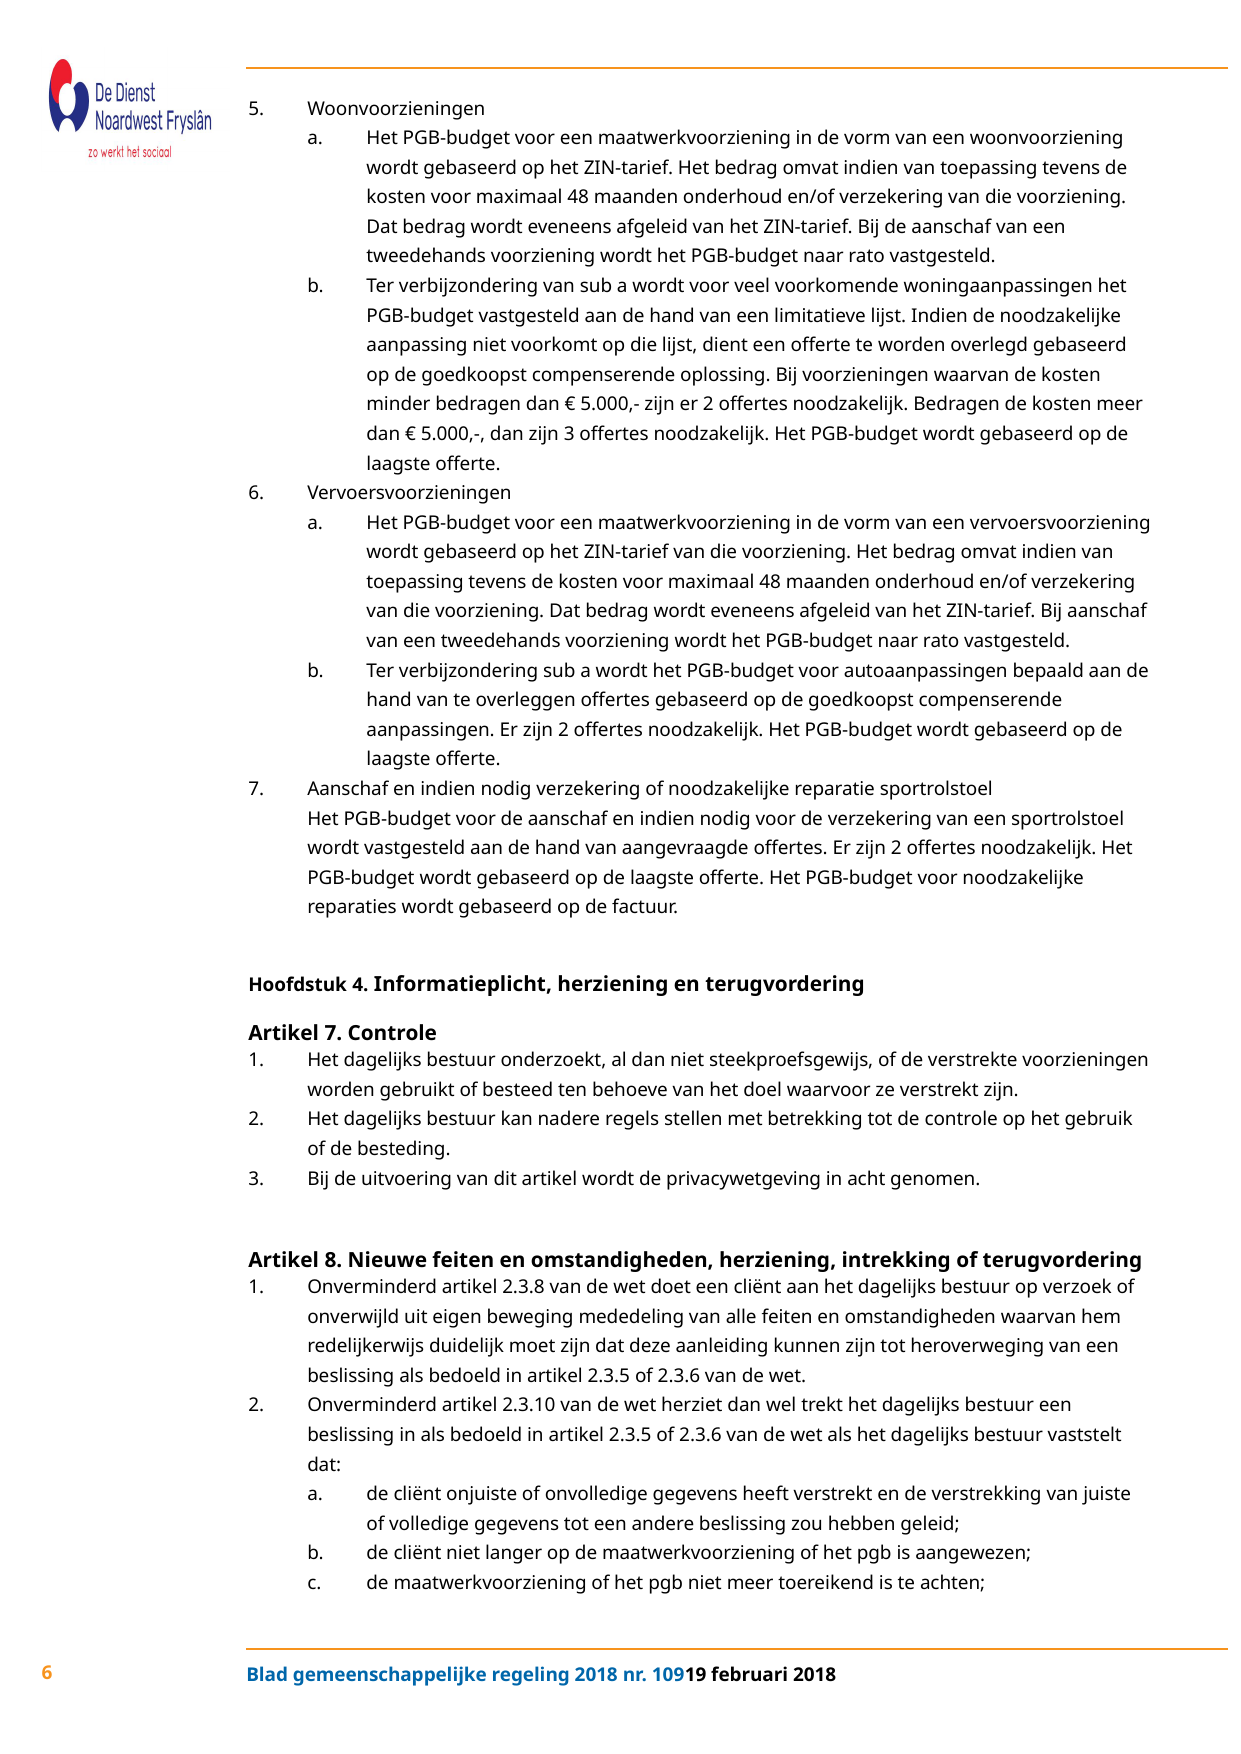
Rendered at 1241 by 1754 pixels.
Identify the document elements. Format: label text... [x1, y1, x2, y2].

list Aanschaf en indien nodig verzekering of noodzakelijke reparatie sportrolstoel [248, 775, 1152, 801]
list Onverminderd artikel 2.3.8 van de wet doet een cliënt aan het dagelijks bestuur op verzoek of onverwijld uit eigen beweging mededeling van alle feiten en omstandigheden waarvan hem redelijkerwijs duidelijk moet zijn dat deze aanleiding kunnen zijn tot heroverweging van een beslissing als bedoeld in artikel 2.3.5 of 2.3.6 van de wet. [248, 1273, 1152, 1388]
list de cliënt niet langer op de maatwerkvoorziening of het pgb is aangewezen; [307, 1539, 1152, 1565]
text Artikel 8. Nieuwe feiten en omstandigheden, herziening, intrekking of terugvordering [248, 1245, 1152, 1273]
text Artikel 7. Controle [248, 1018, 1152, 1046]
list Het dagelijks bestuur kan nadere regels stellen met betrekking tot de controle op het gebruik of de besteding. [248, 1106, 1152, 1161]
list Onverminderd artikel 2.3.10 van de wet herziet dan wel trekt het dagelijks bestuur een beslissing in als bedoeld in artikel 2.3.5 of 2.3.6 van de wet als het dagelijks bestuur vaststelt dat: [248, 1392, 1152, 1476]
picture [41, 47, 231, 172]
list Het PGB-budget voor de aanschaf en indien nodig voor de verzekering van een sportrolstoel wordt vastgesteld aan de hand van aangevraagde offertes. Er zijn 2 offertes noodzakelijk. Het PGB-budget wordt gebaseerd op de laagste offerte. Het PGB-budget voor noodzakelijke reparaties wordt gebaseerd op de factuur. [248, 805, 1152, 919]
list Het PGB-budget voor een maatwerkvoorziening in de vorm van een vervoersvoorziening wordt gebaseerd op het ZIN-tarief van die voorziening. Het bedrag omvat indien van toepassing tevens de kosten voor maximaal 48 maanden onderhoud en/of verzekering van die voorziening. Dat bedrag wordt eveneens afgeleid van het ZIN-tarief. Bij aanschaf van een tweedehands voorziening wordt het PGB-budget naar rato vastgesteld. [307, 509, 1152, 653]
text Hoofdstuk 4. Informatieplicht, herziening en terugvordering [248, 969, 1152, 997]
list de maatwerkvoorziening of het pgb niet meer toereikend is te achten; [307, 1569, 1152, 1595]
list Ter verbijzondering van sub a wordt voor veel voorkomende woningaanpassingen het PGB-budget vastgesteld aan de hand van een limitatieve lijst. Indien de noodzakelijke aanpassing niet voorkomt op die lijst, dient een offerte te worden overlegd gebaseerd op de goedkoopst compenserende oplossing. Bij voorzieningen waarvan de kosten minder bedragen dan € 5.000,- zijn er 2 offertes noodzakelijk. Bedragen de kosten meer dan € 5.000,-, dan zijn 3 offertes noodzakelijk. Het PGB-budget wordt gebaseerd op de laagste offerte. [307, 272, 1152, 476]
list Bij de uitvoering van dit artikel wordt de privacywetgeving in acht genomen. [248, 1165, 1152, 1191]
list Het PGB-budget voor een maatwerkvoorziening in de vorm van een woonvoorziening wordt gebaseerd op het ZIN-tarief. Het bedrag omvat indien van toepassing tevens de kosten voor maximaal 48 maanden onderhoud en/of verzekering van die voorziening. Dat bedrag wordt eveneens afgeleid van het ZIN-tarief. Bij de aanschaf van een tweedehands voorziening wordt het PGB-budget naar rato vastgesteld. [307, 124, 1152, 268]
list Woonvoorzieningen [248, 95, 1152, 121]
list Ter verbijzondering sub a wordt het PGB-budget voor autoaanpassingen bepaald aan de hand van te overleggen offertes gebaseerd op de goedkoopst compenserende aanpassingen. Er zijn 2 offertes noodzakelijk. Het PGB-budget wordt gebaseerd op de laagste offerte. [307, 657, 1152, 771]
list Het dagelijks bestuur onderzoekt, al dan niet steekproefsgewijs, of de verstrekte voorzieningen worden gebruikt of besteed ten behoeve van het doel waarvoor ze verstrekt zijn. [248, 1046, 1152, 1102]
list de cliënt onjuiste of onvolledige gegevens heeft verstrekt en de verstrekking van juiste of volledige gegevens tot een andere beslissing zou hebben geleid; [307, 1480, 1152, 1536]
list Vervoersvoorzieningen [248, 479, 1152, 505]
